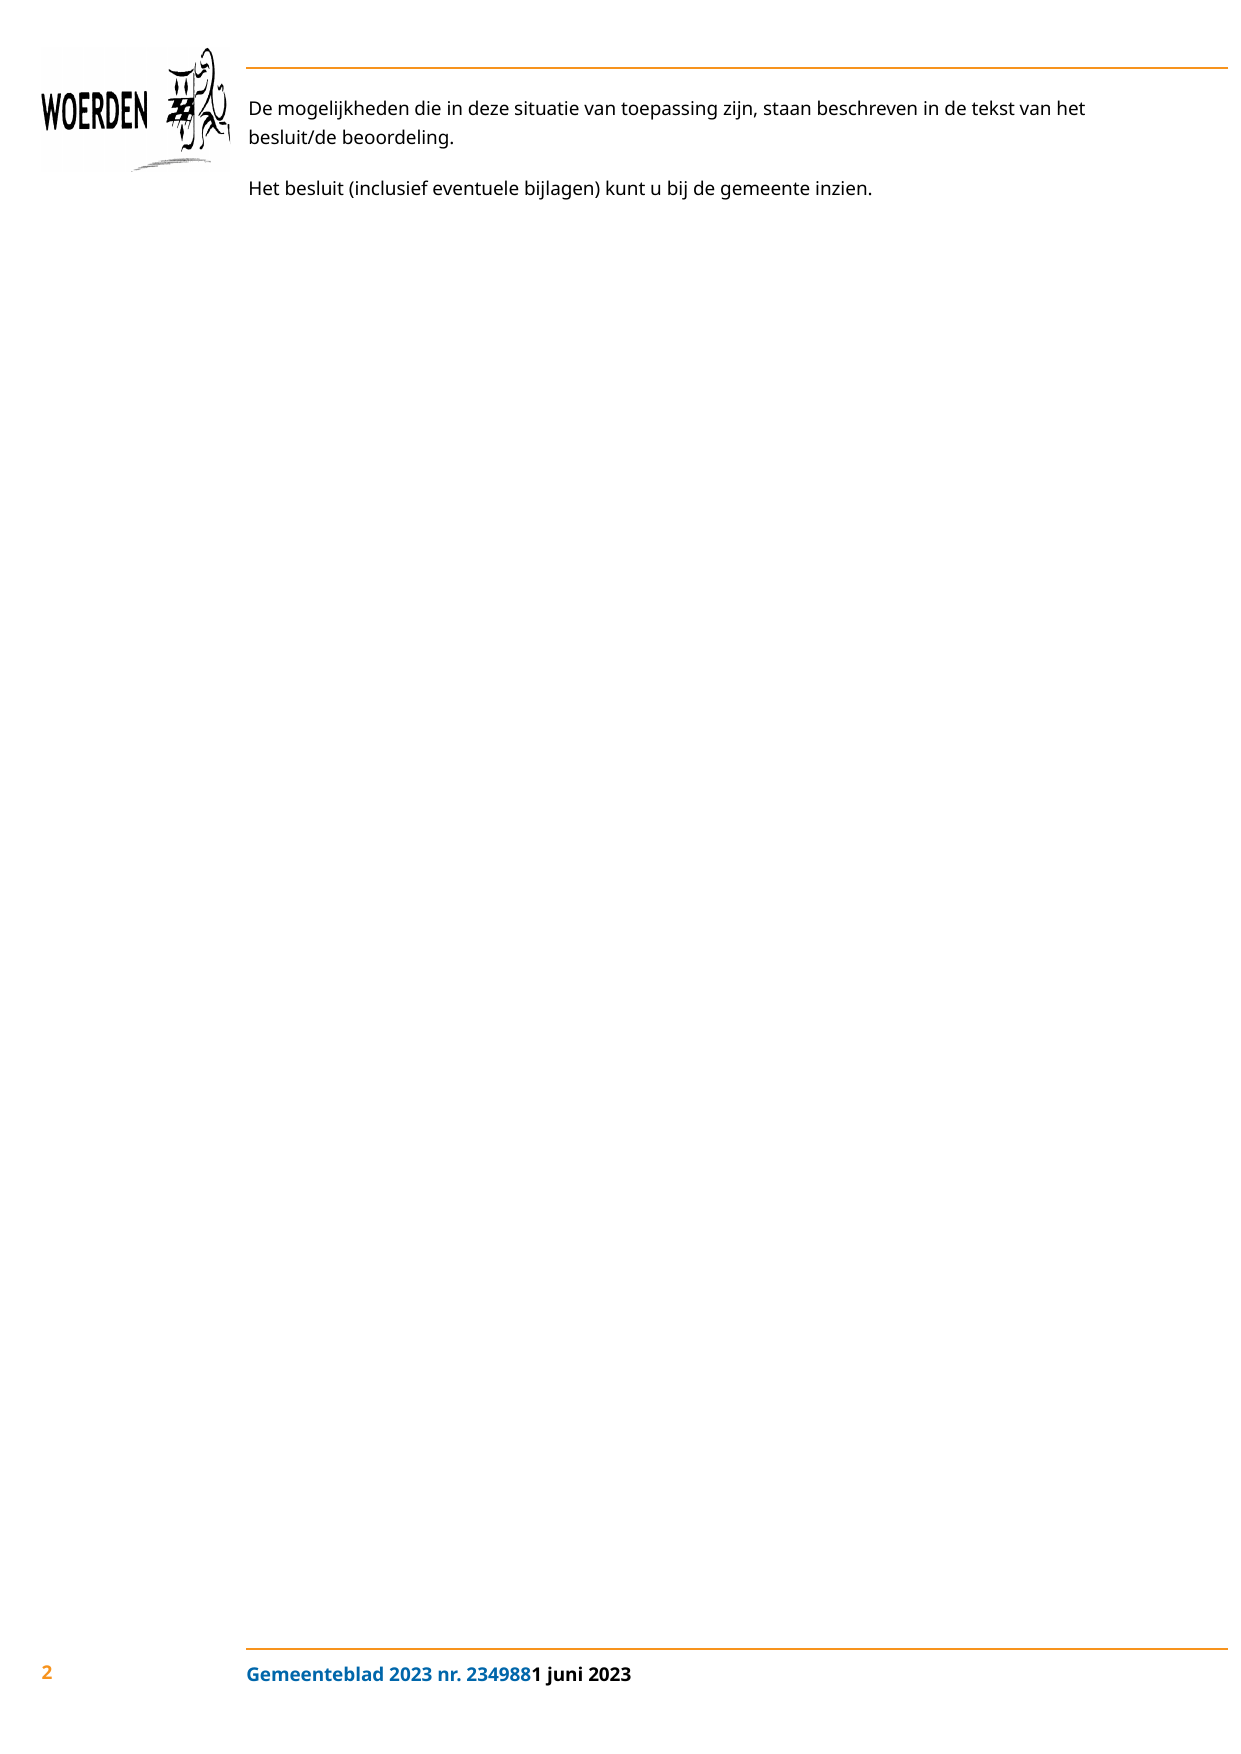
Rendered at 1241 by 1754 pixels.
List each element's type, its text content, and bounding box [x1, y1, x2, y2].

text De mogelijkheden die in deze situatie van toepassing zijn, staan beschreven in de tekst van het besluit/de beoordeling. [248, 95, 1152, 150]
picture [41, 47, 231, 172]
text Het besluit (inclusief eventuele bijlagen) kunt u bij de gemeente inzien. [248, 175, 1152, 201]
